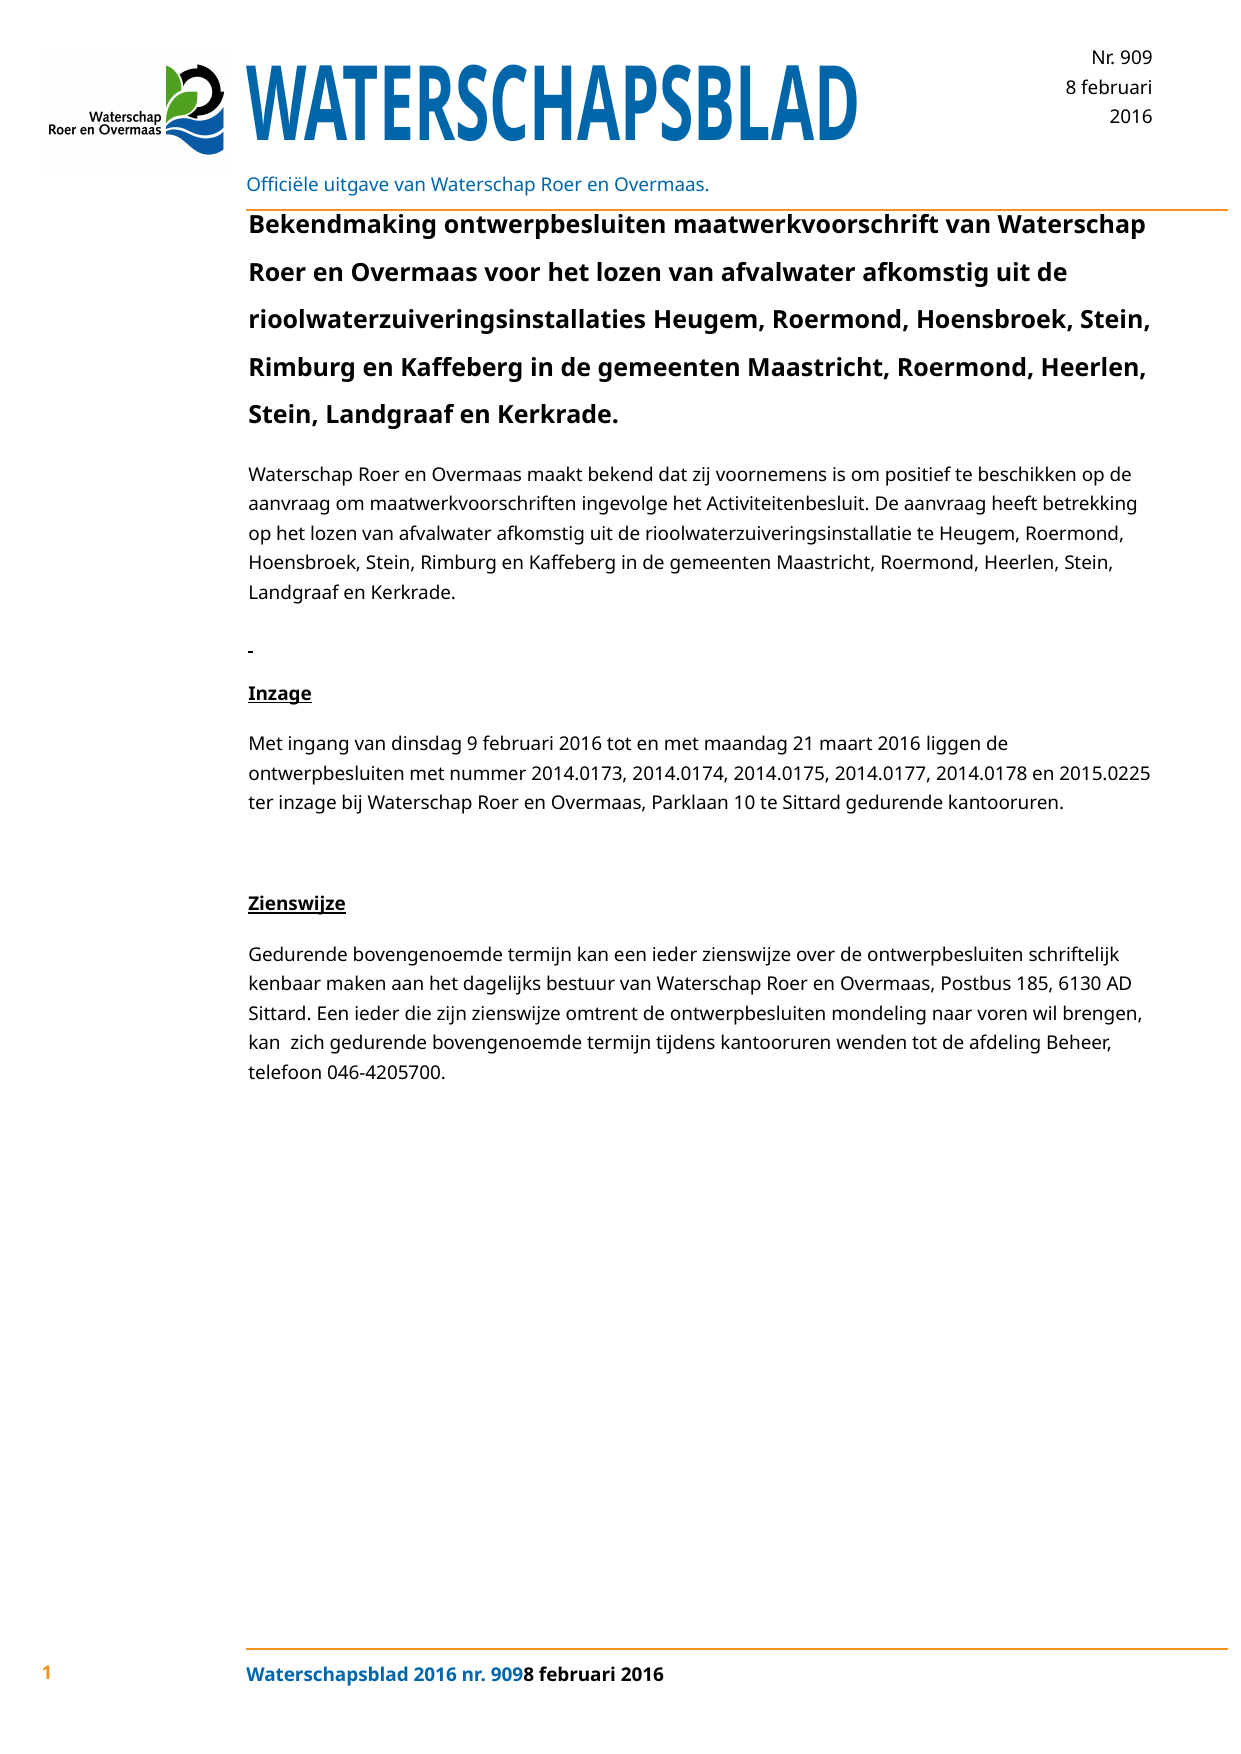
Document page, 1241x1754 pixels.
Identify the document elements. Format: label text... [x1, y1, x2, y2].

text Zienswijze [248, 890, 1152, 916]
text Gedurende bovengenoemde termijn kan een ieder zienswijze over de ontwerpbesluiten schriftelijk kenbaar maken aan het dagelijks bestuur van Waterschap Roer en Overmaas, Postbus 185, 6130 AD Sittard. Een ieder die zijn zienswijze omtrent de ontwerpbesluiten mondeling naar voren wil brengen, kan zich gedurende bovengenoemde termijn tijdens kantooruren wenden tot de afdeling Beheer, telefoon 046-4205700. [248, 941, 1152, 1085]
text Bekendmaking ontwerpbesluiten maatwerkvoorschrift van Waterschap Roer en Overmaas voor het lozen van afvalwater afkomstig uit de rioolwaterzuiveringsinstallaties Heugem, Roermond, Hoensbroek, Stein, Rimburg en Kaffeberg in de gemeenten Maastricht, Roermond, Heerlen, Stein, Landgraaf en Kerkrade. [248, 211, 1152, 431]
text Inzage [248, 680, 1152, 706]
text Waterschap Roer en Overmaas maakt bekend dat zij voornemens is om positief te beschikken op de aanvraag om maatwerkvoorschriften ingevolge het Activiteitenbesluit. De aanvraag heeft betrekking op het lozen van afvalwater afkomstig uit de rioolwaterzuiveringsinstallatie te Heugem, Roermond, Hoensbroek, Stein, Rimburg en Kaffeberg in de gemeenten Maastricht, Roermond, Heerlen, Stein, Landgraaf en Kerkrade. [248, 461, 1152, 605]
picture [41, 47, 231, 172]
text Met ingang van dinsdag 9 februari 2016 tot en met maandag 21 maart 2016 liggen de ontwerpbesluiten met nummer 2014.0173, 2014.0174, 2014.0175, 2014.0177, 2014.0178 en 2015.0225 ter inzage bij Waterschap Roer en Overmaas, Parklaan 10 te Sittard gedurende kantooruren. [248, 730, 1152, 815]
